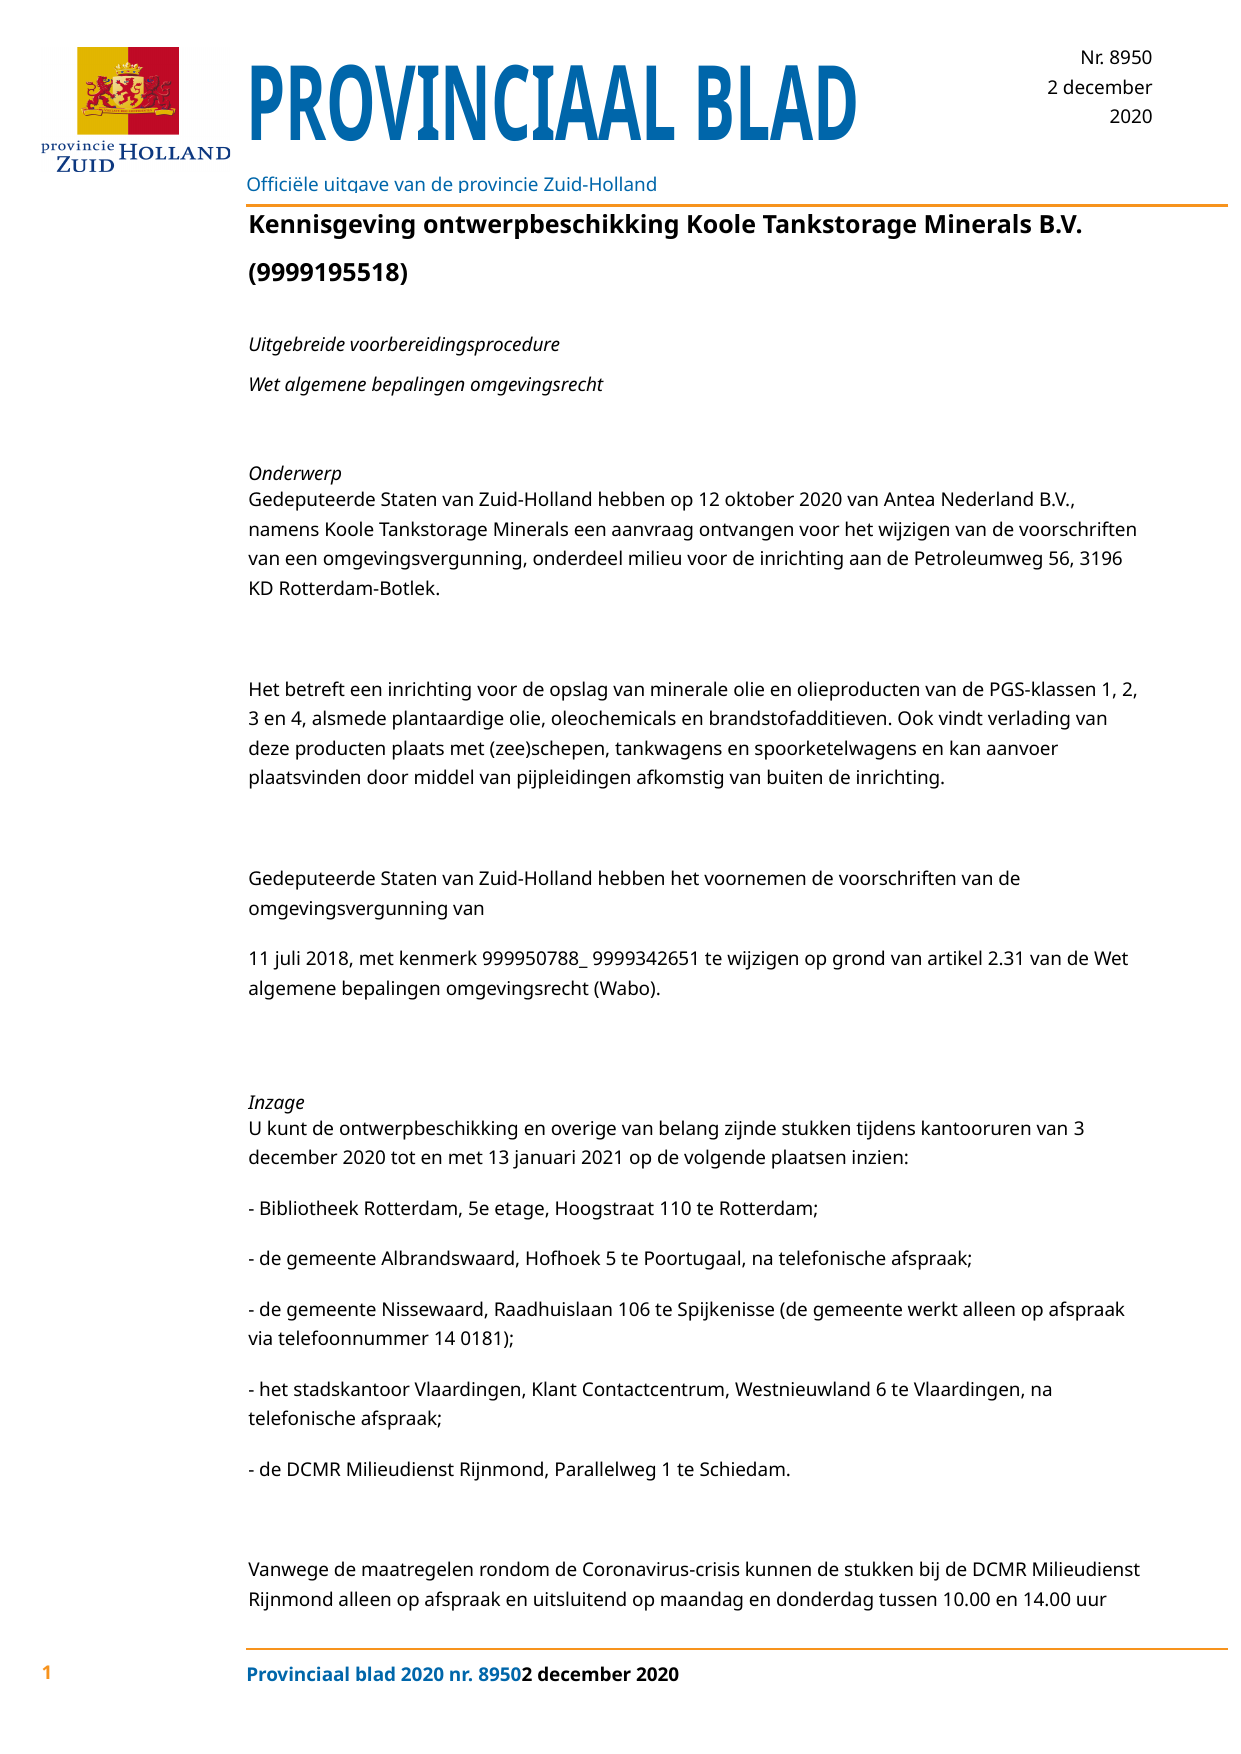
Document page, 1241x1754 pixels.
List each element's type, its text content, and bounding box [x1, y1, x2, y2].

text 11 juli 2018, met kenmerk 999950788_ 9999342651 te wijzigen op grond van artikel 2.31 van de Wet algemene bepalingen omgevingsrecht (Wabo). [248, 945, 1152, 1001]
text - Bibliotheek Rotterdam, 5e etage, Hoogstraat 110 te Rotterdam; [248, 1195, 1152, 1221]
text Vanwege de maatregelen rondom de Coronavirus-crisis kunnen de stukken bij de DCMR Milieudienst Rijnmond alleen op afspraak en uitsluitend op maandag en donderdag tussen 10.00 en 14.00 uur [248, 1557, 1152, 1612]
text - de gemeente Nissewaard, Raadhuislaan 106 te Spijkenisse (de gemeente werkt alleen op afspraak via telefoonnummer 14 0181); [248, 1296, 1152, 1351]
text Uitgebreide voorbereidingsprocedure [248, 331, 1152, 357]
text Wet algemene bepalingen omgevingsrecht [248, 371, 1152, 396]
text Kennisgeving ontwerpbeschikking Koole Tankstorage Minerals B.V. (9999195518) [248, 207, 1152, 288]
text Het betreft een inrichting voor de opslag van minerale olie en olieproducten van de PGS-klassen 1, 2, 3 en 4, alsmede plantaardige olie, oleochemicals en brandstofadditieven. Ook vindt verlading van deze producten plaats met (zee)schepen, tankwagens en spoorketelwagens en kan aanvoer plaatsvinden door middel van pijpleidingen afkomstig van buiten de inrichting. [248, 676, 1152, 790]
text Gedeputeerde Staten van Zuid-Holland hebben het voornemen de voorschriften van de omgevingsvergunning van [248, 865, 1152, 921]
text - het stadskantoor Vlaardingen, Klant Contactcentrum, Westnieuwland 6 te Vlaardingen, na telefonische afspraak; [248, 1376, 1152, 1431]
text - de gemeente Albrandswaard, Hofhoek 5 te Poortugaal, na telefonische afspraak; [248, 1245, 1152, 1271]
text - de DCMR Milieudienst Rijnmond, Parallelweg 1 te Schiedam. [248, 1456, 1152, 1482]
text U kunt de ontwerpbeschikking en overige van belang zijnde stukken tijdens kantooruren van 3 december 2020 tot en met 13 januari 2021 op de volgende plaatsen inzien: [248, 1115, 1152, 1170]
text Gedeputeerde Staten van Zuid-Holland hebben op 12 oktober 2020 van Antea Nederland B.V., namens Koole Tankstorage Minerals een aanvraag ontvangen voor het wijzigen van de voorschriften van een omgevingsvergunning, onderdeel milieu voor de inrichting aan de Petroleumweg 56, 3196 KD Rotterdam-Botlek. [248, 486, 1152, 601]
text Inzage [248, 1089, 1152, 1115]
picture [41, 47, 231, 172]
text Onderwerp [248, 460, 1152, 486]
